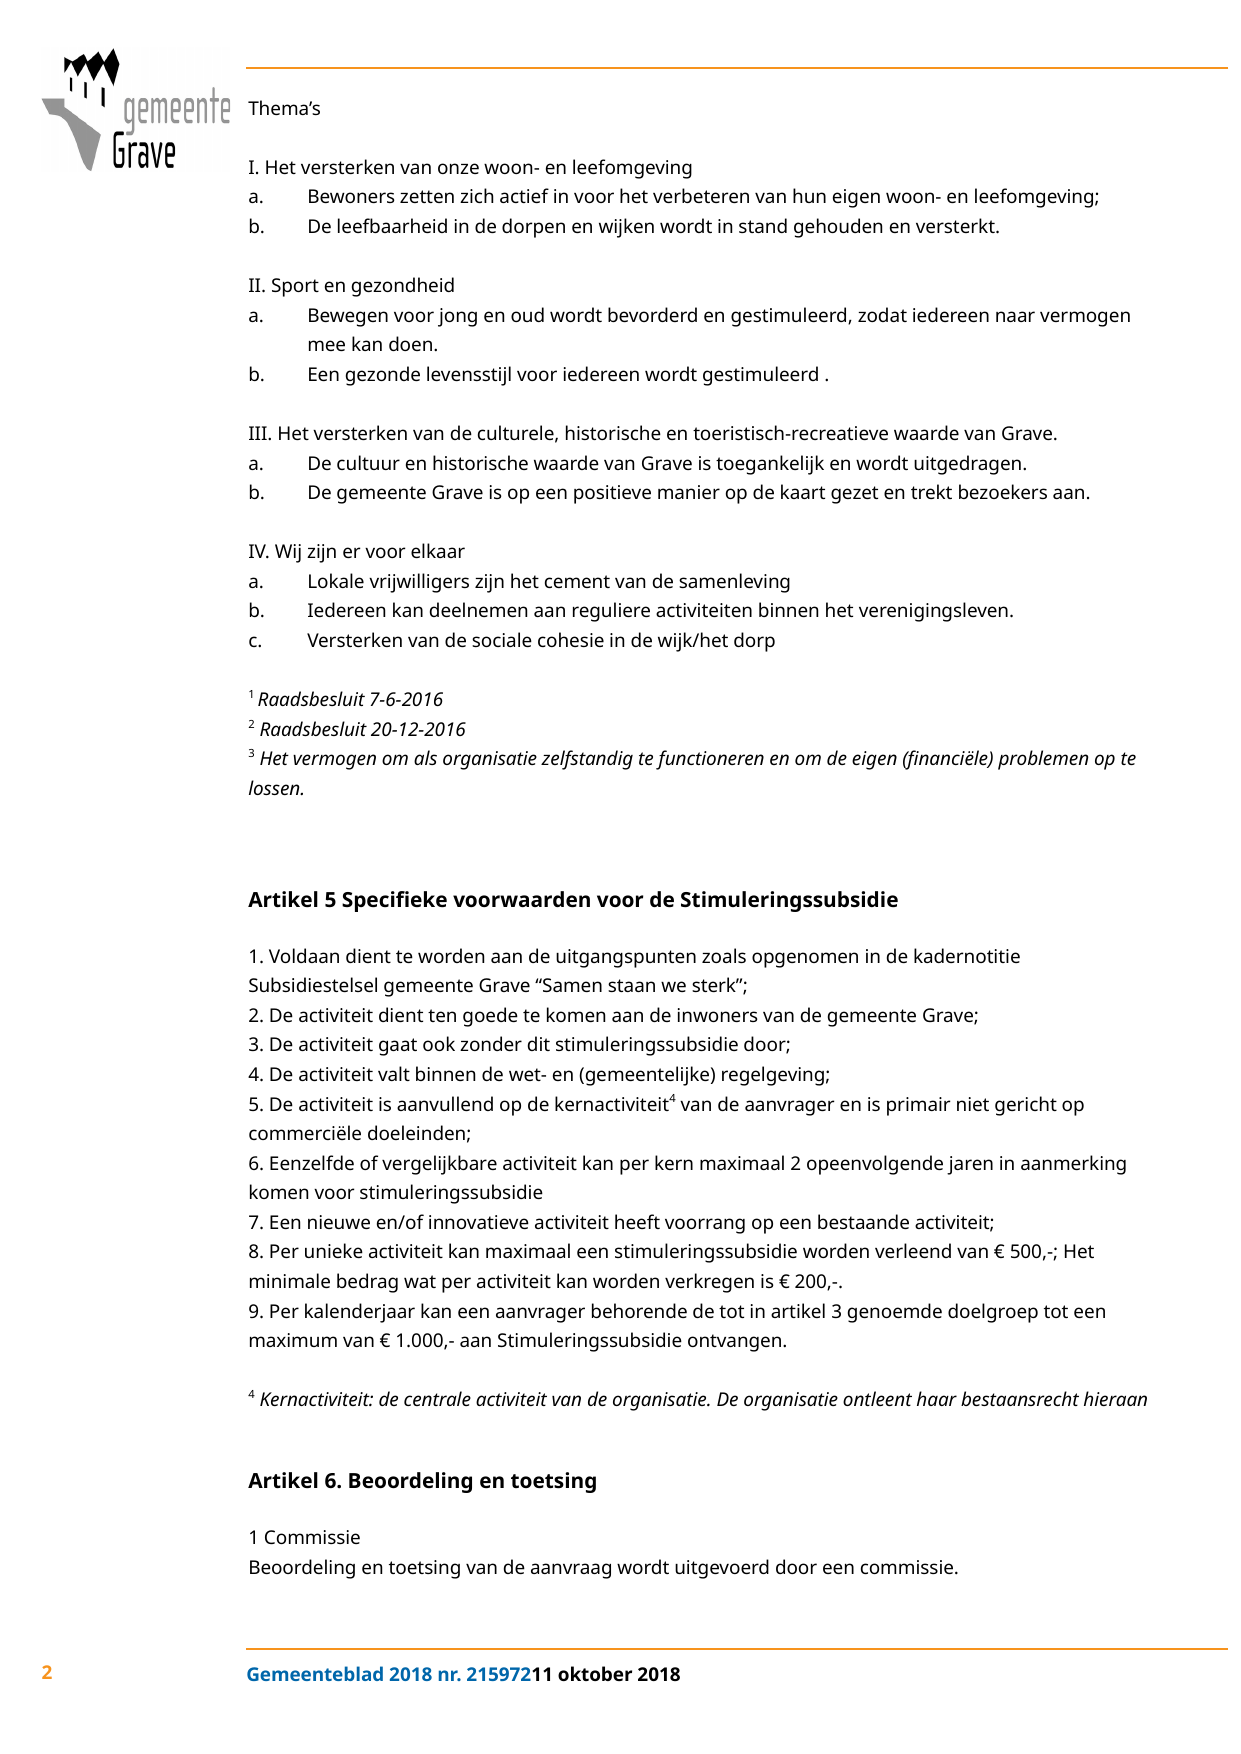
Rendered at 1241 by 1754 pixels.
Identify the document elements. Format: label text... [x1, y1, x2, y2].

text II. Sport en gezondheid [248, 272, 1152, 298]
text 5. De activiteit is aanvullend op de kernactiviteit4 van de aanvrager en is primair niet gericht op commerciële doeleinden; [248, 1091, 1152, 1146]
text 3 Het vermogen om als organisatie zelfstandig te functioneren en om de eigen (financiële) problemen op te lossen. [248, 746, 1152, 801]
list De leefbaarheid in de dorpen en wijken wordt in stand gehouden en versterkt. [248, 213, 1152, 239]
text Artikel 5 Specifieke voorwaarden voor de Stimuleringssubsidie [248, 885, 1152, 913]
list De cultuur en historische waarde van Grave is toegankelijk en wordt uitgedragen. [248, 450, 1152, 476]
list Een gezonde levensstijl voor iedereen wordt gestimuleerd . [248, 361, 1152, 387]
text 2. De activiteit dient ten goede te komen aan de inwoners van de gemeente Grave; [248, 1002, 1152, 1028]
text 3. De activiteit gaat ook zonder dit stimuleringssubsidie door; [248, 1032, 1152, 1057]
list Versterken van de sociale cohesie in de wijk/het dorp [248, 627, 1152, 653]
text 7. Een nieuwe en/of innovatieve activiteit heeft voorrang op een bestaande activiteit; [248, 1209, 1152, 1235]
text Artikel 6. Beoordeling en toetsing [248, 1467, 1152, 1495]
text 6. Eenzelfde of vergelijkbare activiteit kan per kern maximaal 2 opeenvolgende jaren in aanmerking komen voor stimuleringssubsidie [248, 1150, 1152, 1205]
list Lokale vrijwilligers zijn het cement van de samenleving [248, 568, 1152, 594]
text 4 Kernactiviteit: de centrale activiteit van de organisatie. De organisatie ontleent haar bestaansrecht hieraan [248, 1387, 1152, 1412]
text IV. Wij zijn er voor elkaar [248, 538, 1152, 564]
text 1 Commissie [248, 1524, 1152, 1550]
text 2 Raadsbesluit 20-12-2016 [248, 716, 1152, 742]
text 4. De activiteit valt binnen de wet- en (gemeentelijke) regelgeving; [248, 1061, 1152, 1087]
list De gemeente Grave is op een positieve manier op de kaart gezet en trekt bezoekers aan. [248, 479, 1152, 505]
list Bewegen voor jong en oud wordt bevorderd en gestimuleerd, zodat iedereen naar vermogen mee kan doen. [248, 302, 1152, 357]
list Bewoners zetten zich actief in voor het verbeteren van hun eigen woon- en leefomgeving; [248, 183, 1152, 209]
text I. Het versterken van onze woon- en leefomgeving [248, 154, 1152, 180]
text 9. Per kalenderjaar kan een aanvrager behorende de tot in artikel 3 genoemde doelgroep tot een maximum van € 1.000,- aan Stimuleringssubsidie ontvangen. [248, 1298, 1152, 1353]
text 1 Raadsbesluit 7-6-2016 [248, 686, 1152, 712]
text Beoordeling en toetsing van de aanvraag wordt uitgevoerd door een commissie. [248, 1554, 1152, 1580]
text 1. Voldaan dient te worden aan de uitgangspunten zoals opgenomen in de kadernotitie Subsidiestelsel gemeente Grave “Samen staan we sterk”; [248, 943, 1152, 998]
text III. Het versterken van de culturele, historische en toeristisch-recreatieve waarde van Grave. [248, 420, 1152, 446]
picture [41, 47, 231, 172]
list Iedereen kan deelnemen aan reguliere activiteiten binnen het verenigingsleven. [248, 598, 1152, 623]
text 8. Per unieke activiteit kan maximaal een stimuleringssubsidie worden verleend van € 500,-; Het minimale bedrag wat per activiteit kan worden verkregen is € 200,-. [248, 1239, 1152, 1294]
text Thema’s [248, 95, 1152, 121]
